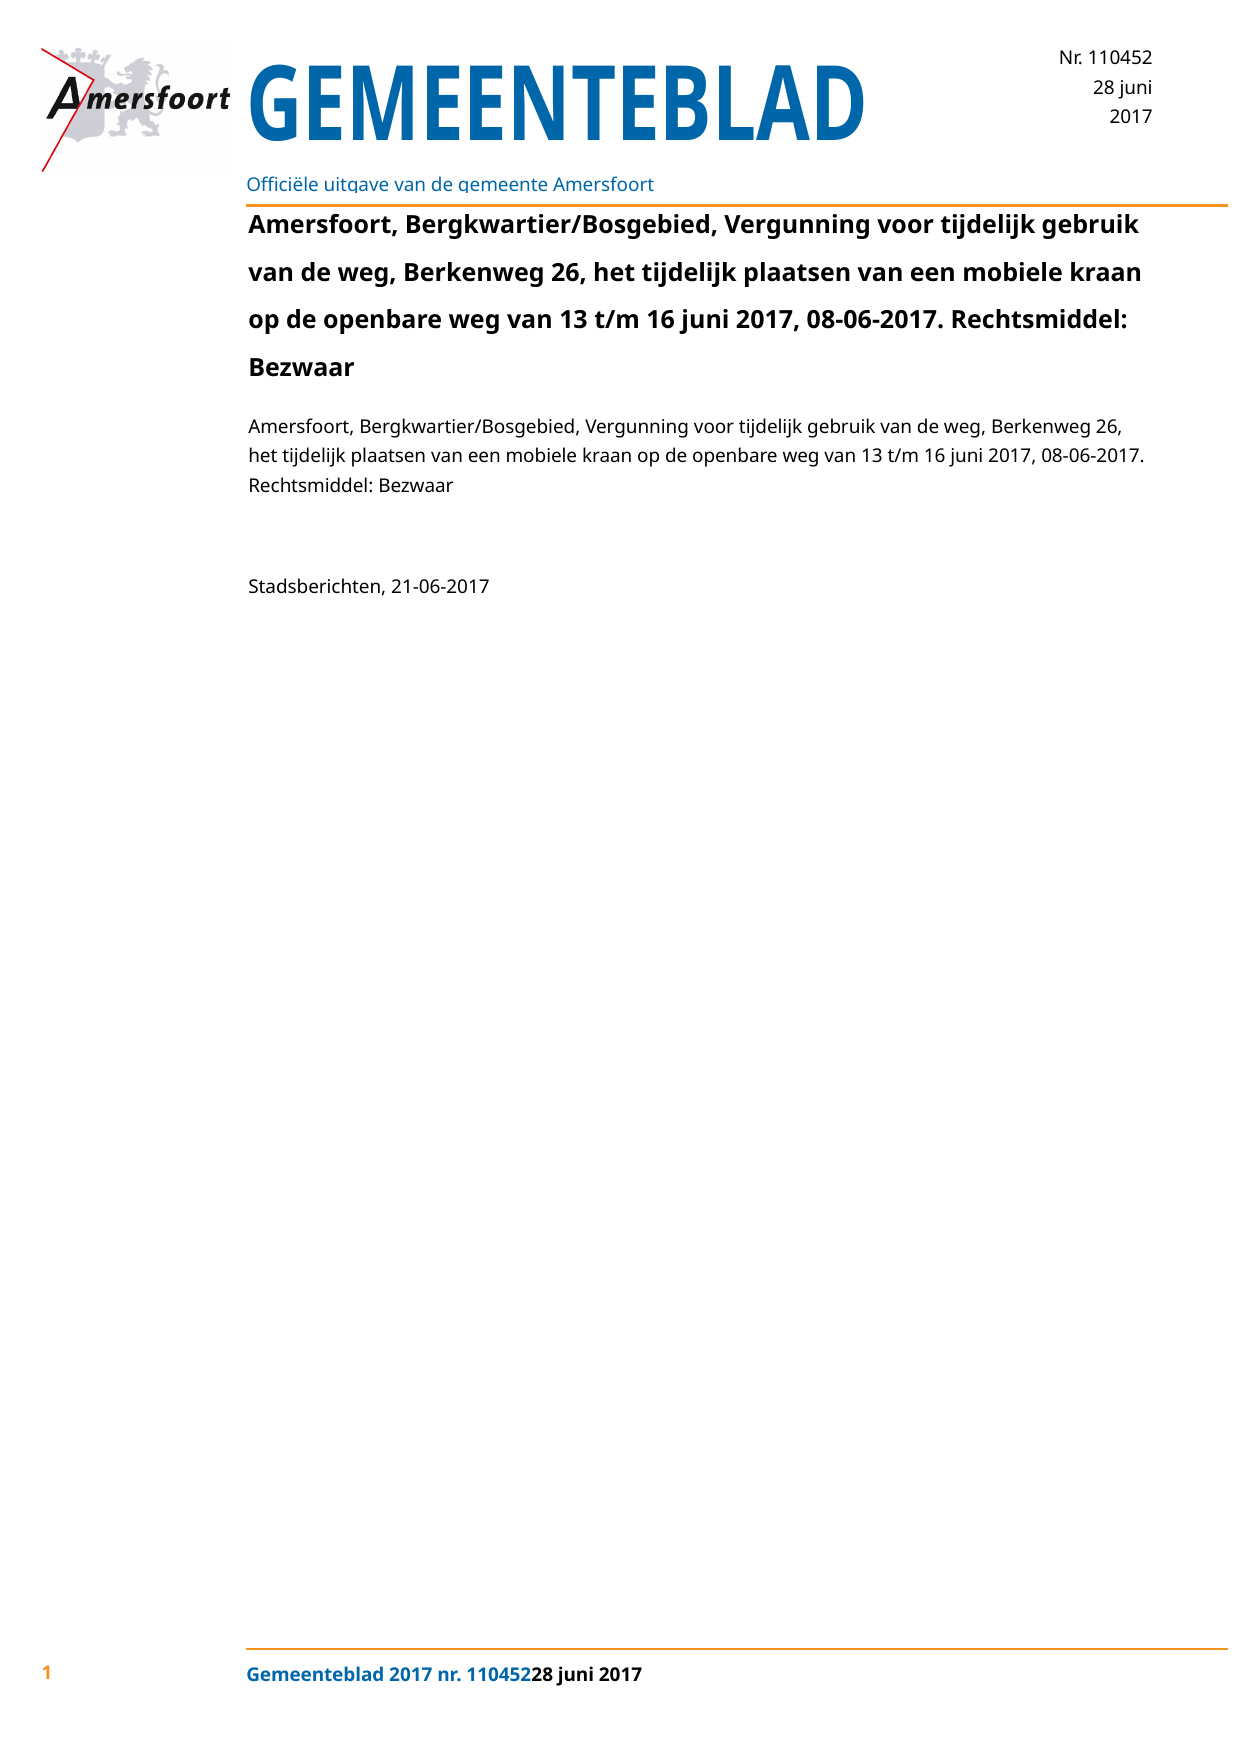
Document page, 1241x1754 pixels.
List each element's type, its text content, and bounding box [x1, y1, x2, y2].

text Amersfoort, Bergkwartier/Bosgebied, Vergunning voor tijdelijk gebruik van de weg, Berkenweg 26, het tijdelijk plaatsen van een mobiele kraan op de openbare weg van 13 t/m 16 juni 2017, 08-06-2017. Rechtsmiddel: Bezwaar [248, 413, 1152, 498]
picture [41, 47, 231, 172]
text Amersfoort, Bergkwartier/Bosgebied, Vergunning voor tijdelijk gebruik van de weg, Berkenweg 26, het tijdelijk plaatsen van een mobiele kraan op de openbare weg van 13 t/m 16 juni 2017, 08-06-2017. Rechtsmiddel: Bezwaar [248, 207, 1152, 384]
text Stadsberichten, 21-06-2017 [248, 573, 1152, 599]
